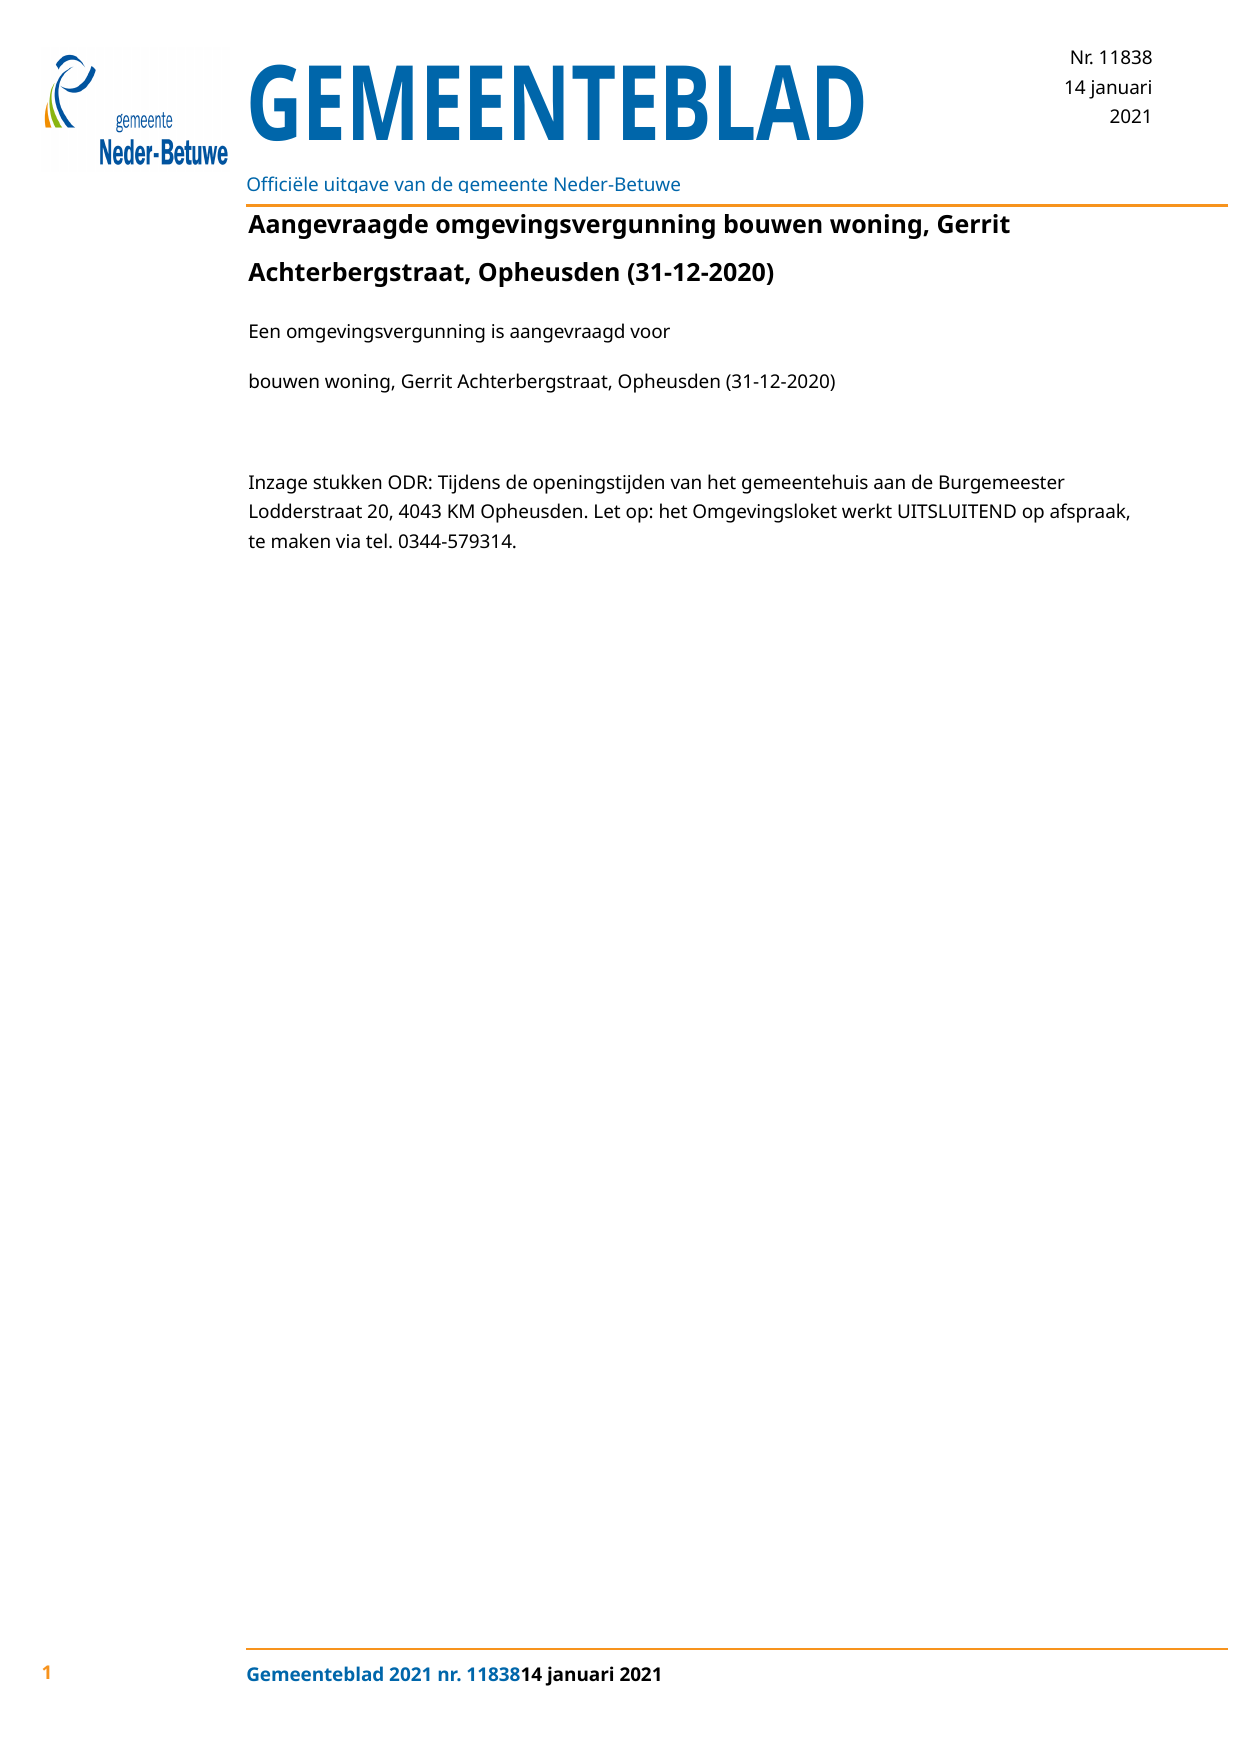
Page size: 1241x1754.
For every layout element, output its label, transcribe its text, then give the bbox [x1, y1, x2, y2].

text Een omgevingsvergunning is aangevraagd voor [248, 318, 1152, 344]
text Inzage stukken ODR: Tijdens de openingstijden van het gemeentehuis aan de Burgemeester Lodderstraat 20, 4043 KM Opheusden. Let op: het Omgevingsloket werkt UITSLUITEND op afspraak, te maken via tel. 0344-579314. [248, 469, 1152, 554]
text bouwen woning, Gerrit Achterbergstraat, Opheusden (31-12-2020) [248, 368, 1152, 394]
picture [41, 47, 231, 172]
text Aangevraagde omgevingsvergunning bouwen woning, Gerrit Achterbergstraat, Opheusden (31-12-2020) [248, 207, 1152, 288]
